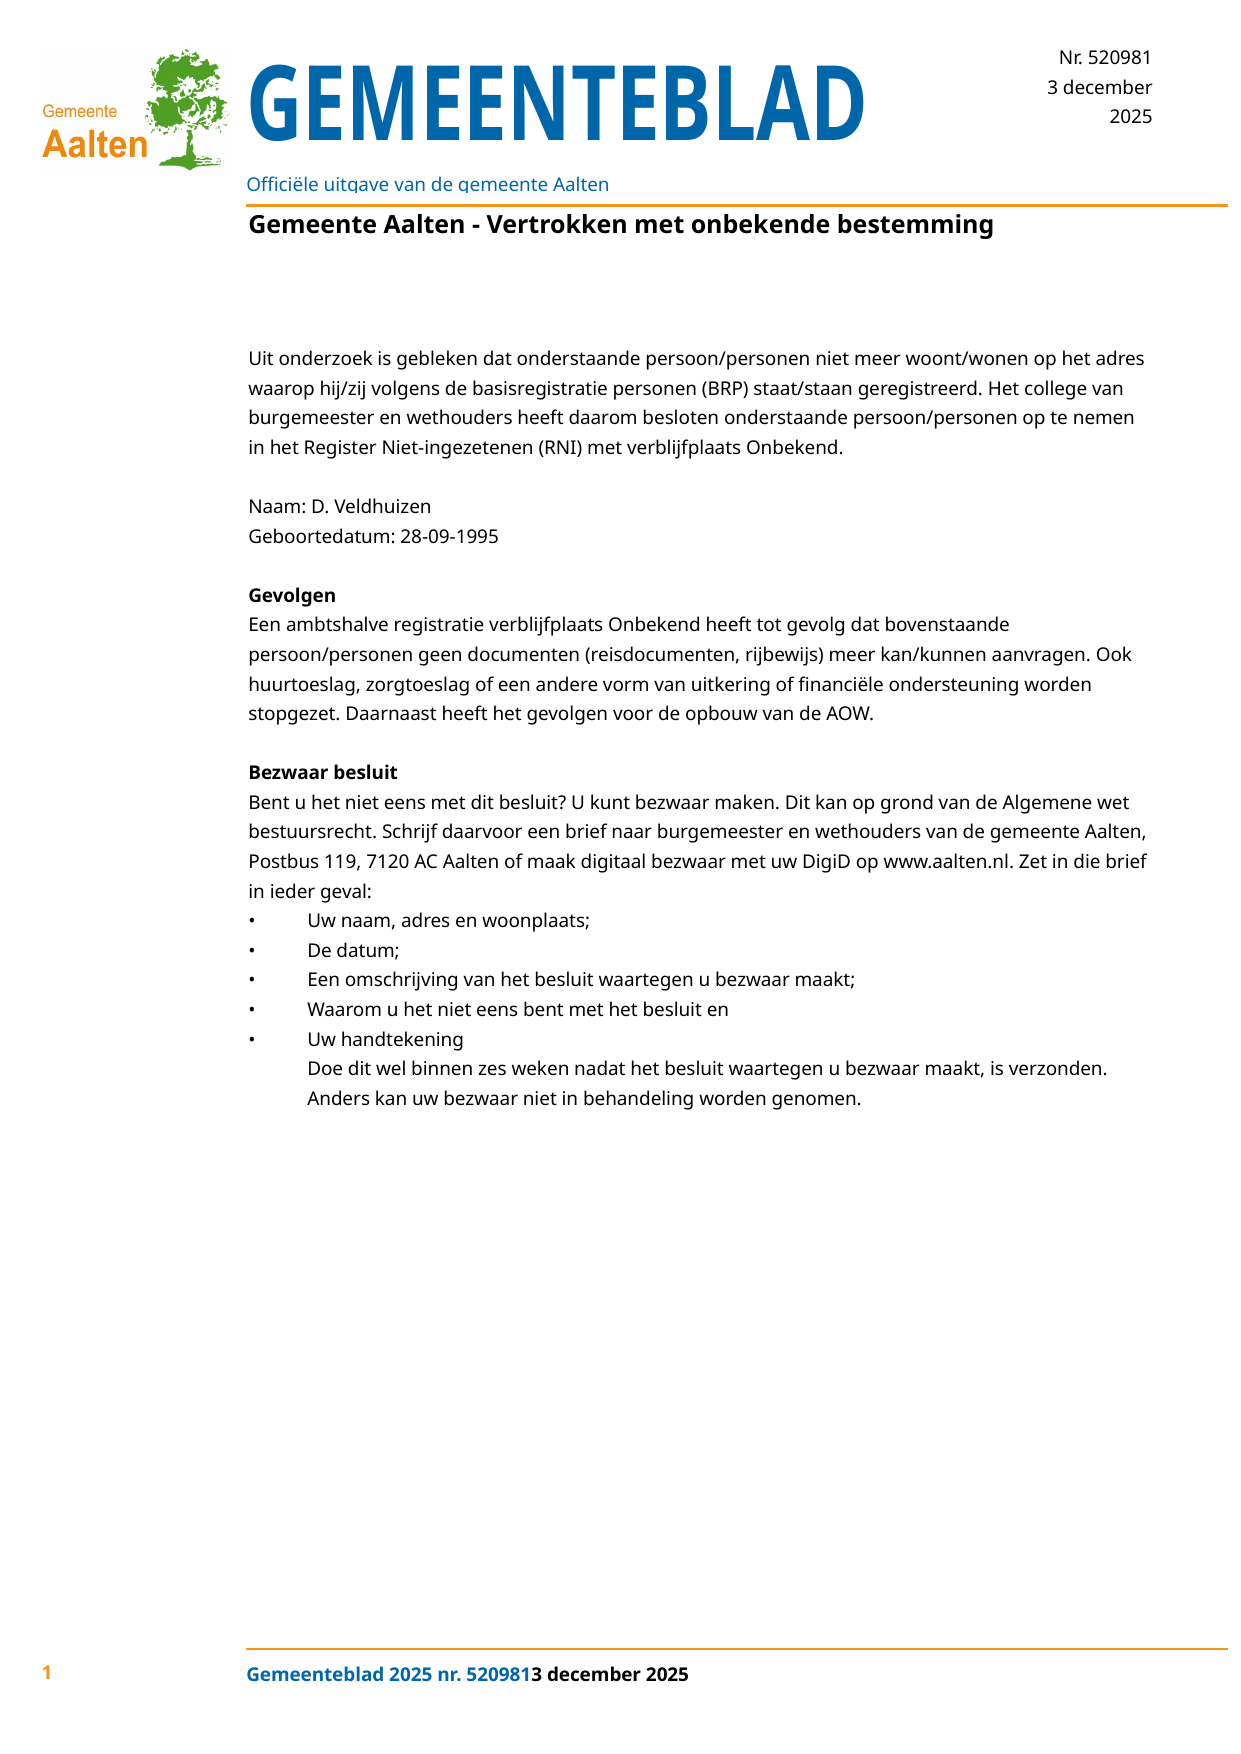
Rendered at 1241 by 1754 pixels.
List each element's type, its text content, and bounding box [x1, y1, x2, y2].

text Een ambtshalve registratie verblijfplaats Onbekend heeft tot gevolg dat bovenstaande persoon/personen geen documenten (reisdocumenten, rijbewijs) meer kan/kunnen aanvragen. Ook huurtoeslag, zorgtoeslag of een andere vorm van uitkering of financiële ondersteuning worden stopgezet. Daarnaast heeft het gevolgen voor de opbouw van de AOW. [248, 612, 1152, 726]
list Uw handtekening [248, 1026, 1152, 1051]
list Doe dit wel binnen zes weken nadat het besluit waartegen u bezwaar maakt, is verzonden. Anders kan uw bezwaar niet in behandeling worden genomen. [248, 1055, 1152, 1111]
list Een omschrijving van het besluit waartegen u bezwaar maakt; [248, 967, 1152, 992]
list Uw naam, adres en woonplaats; [248, 907, 1152, 933]
text Geboortedatum: 28-09-1995 [248, 523, 1152, 548]
text Bezwaar besluit [248, 759, 1152, 785]
list Waarom u het niet eens bent met het besluit en [248, 996, 1152, 1022]
text Gemeente Aalten - Vertrokken met onbekende bestemming [248, 207, 1152, 241]
text Bent u het niet eens met dit besluit? U kunt bezwaar maken. Dit kan op grond van de Algemene wet bestuursrecht. Schrijf daarvoor een brief naar burgemeester en wethouders van de gemeente Aalten, Postbus 119, 7120 AC Aalten of maak digitaal bezwaar met uw DigiD op www.aalten.nl. Zet in die brief in ieder geval: [248, 789, 1152, 903]
text Naam: D. Veldhuizen [248, 493, 1152, 519]
picture [41, 47, 231, 172]
text Uit onderzoek is gebleken dat onderstaande persoon/personen niet meer woont/wonen op het adres waarop hij/zij volgens de basisregistratie personen (BRP) staat/staan geregistreerd. Het college van burgemeester en wethouders heeft daarom besloten onderstaande persoon/personen op te nemen in het Register Niet-ingezetenen (RNI) met verblijfplaats Onbekend. [248, 345, 1152, 460]
text Gevolgen [248, 582, 1152, 608]
list De datum; [248, 937, 1152, 963]
